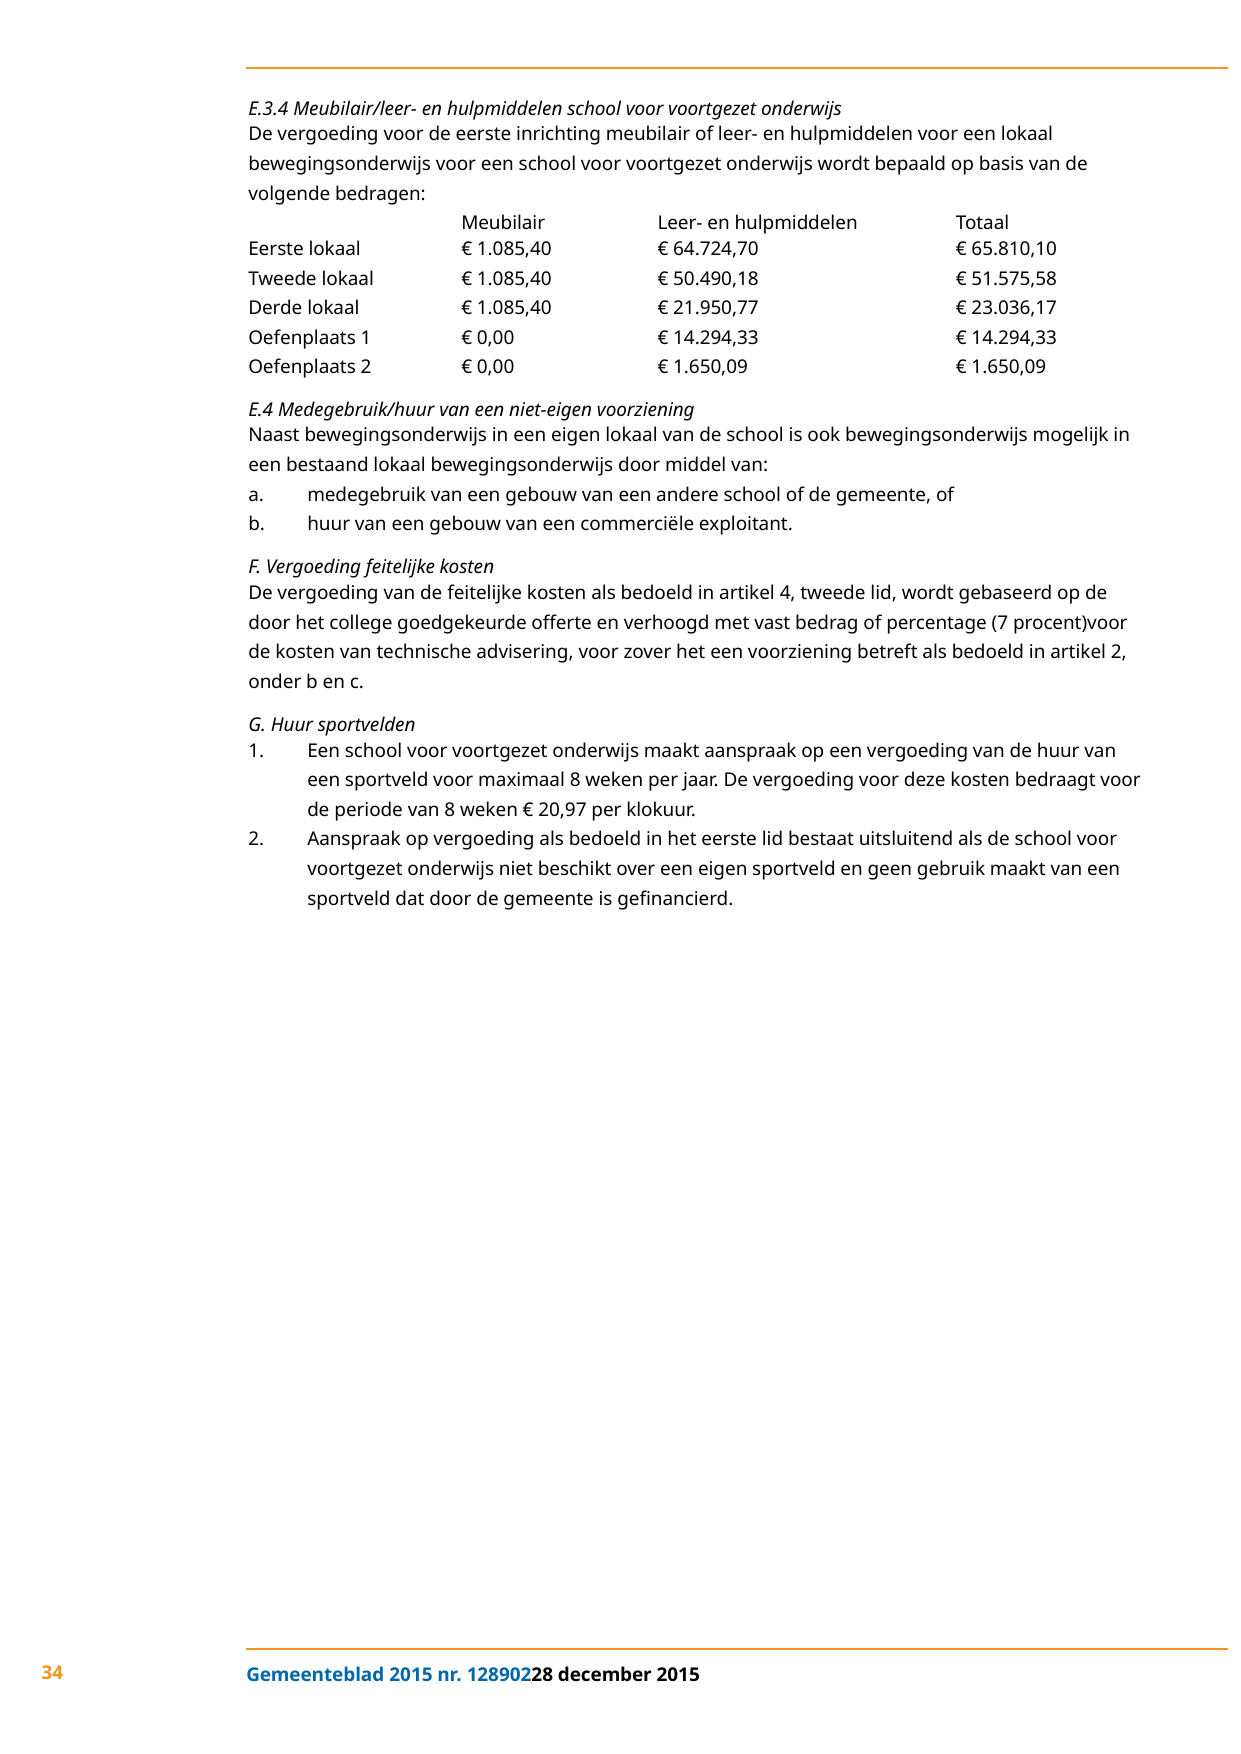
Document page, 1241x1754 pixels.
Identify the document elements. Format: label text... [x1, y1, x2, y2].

text De vergoeding van de feitelijke kosten als bedoeld in artikel 4, tweede lid, wordt gebaseerd op de door het college goedgekeurde offerte en verhoogd met vast bedrag of percentage (7 procent)voor de kosten van technische advisering, voor zover het een voorziening betreft als bedoeld in artikel 2, onder b en c. [248, 579, 1152, 694]
list Aanspraak op vergoeding als bedoeld in het eerste lid bestaat uitsluitend als de school voor voortgezet onderwijs niet beschikt over een eigen sportveld en geen gebruik maakt van een sportveld dat door de gemeente is gefinancierd. [248, 826, 1152, 911]
list huur van een gebouw van een commerciële exploitant. [248, 510, 1152, 536]
table_cell € 65.810,10 € 51.575,58 € 23.036,17 € 14.294,33 € 1.650,09 [956, 235, 1152, 379]
text De vergoeding voor de eerste inrichting meubilair of leer- en hulpmiddelen voor een lokaal bewegingsonderwijs voor een school voor voortgezet onderwijs wordt bepaald op basis van de volgende bedragen: [248, 121, 1152, 205]
table_header [248, 209, 461, 235]
table_cell € 64.724,70 € 50.490,18 € 21.950,77 € 14.294,33 € 1.650,09 [657, 235, 956, 379]
list Een school voor voortgezet onderwijs maakt aanspraak op een vergoeding van de huur van een sportveld voor maximaal 8 weken per jaar. De vergoeding voor deze kosten bedraagt voor de periode van 8 weken € 20,97 per klokuur. [248, 737, 1152, 822]
picture [41, 47, 231, 172]
text F. Vergoeding feitelijke kosten [248, 553, 1152, 579]
text G. Huur sportvelden [248, 711, 1152, 737]
table_header Totaal [956, 209, 1152, 235]
table_header Leer- en hulpmiddelen [657, 209, 956, 235]
table_header Meubilair [461, 209, 657, 235]
text E.3.4 Meubilair/leer- en hulpmiddelen school voor voortgezet onderwijs [248, 95, 1152, 121]
table_cell € 1.085,40 € 1.085,40 € 1.085,40 € 0,00 € 0,00 [461, 235, 657, 379]
text Naast bewegingsonderwijs in een eigen lokaal van de school is ook bewegingsonderwijs mogelijk in een bestaand lokaal bewegingsonderwijs door middel van: [248, 422, 1152, 477]
text E.4 Medegebruik/huur van een niet-eigen voorziening [248, 396, 1152, 422]
list medegebruik van een gebouw van een andere school of de gemeente, of [248, 481, 1152, 507]
table_cell Eerste lokaal Tweede lokaal Derde lokaal Oefenplaats 1 Oefenplaats 2 [248, 235, 461, 379]
